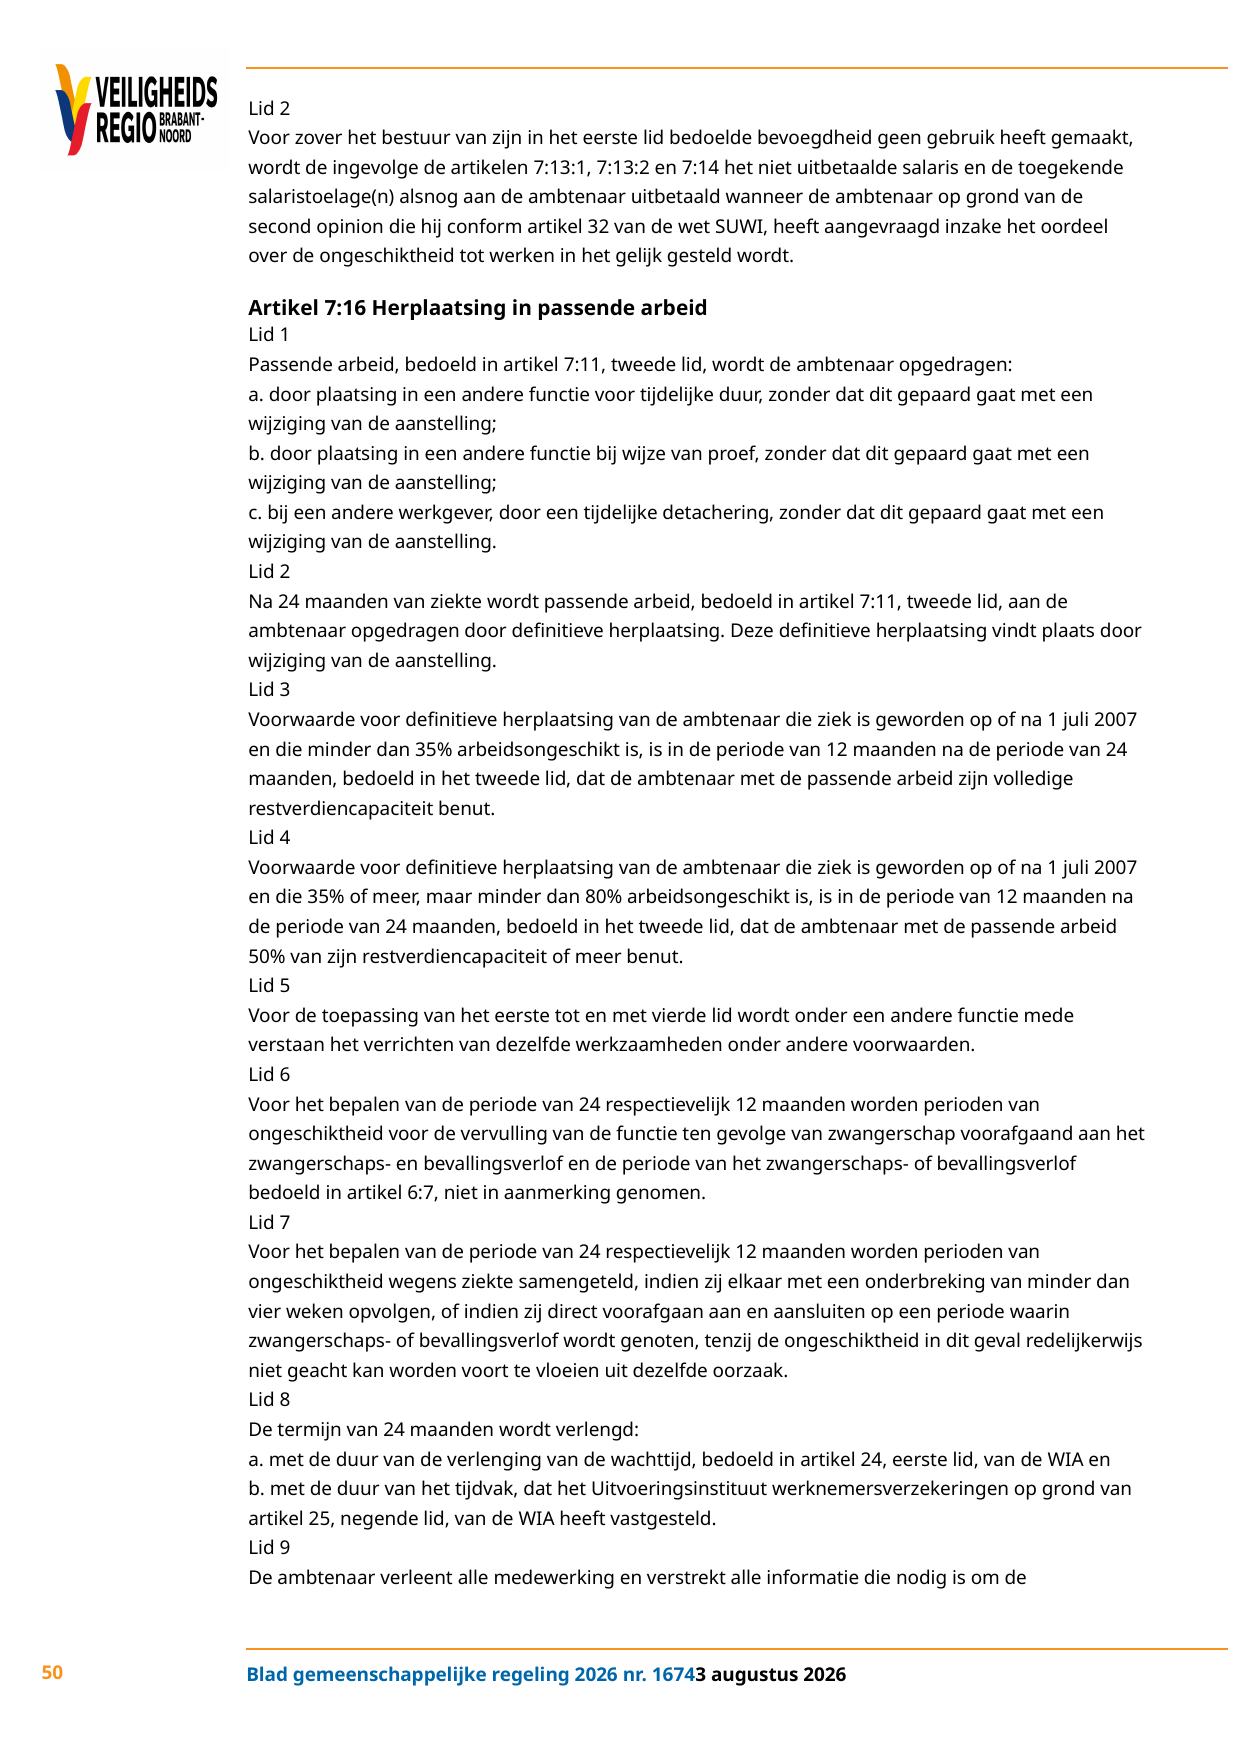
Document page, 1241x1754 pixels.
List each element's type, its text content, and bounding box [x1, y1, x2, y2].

text Lid 1 [248, 322, 1152, 347]
text b. met de duur van het tijdvak, dat het Uitvoeringsinstituut werknemersverzekeringen op grond van artikel 25, negende lid, van de WIA heeft vastgesteld. [248, 1475, 1152, 1531]
text b. door plaatsing in een andere functie bij wijze van proef, zonder dat dit gepaard gaat met een wijziging van de aanstelling; [248, 440, 1152, 495]
text Lid 2 [248, 558, 1152, 584]
text Lid 7 [248, 1209, 1152, 1235]
text Lid 2 [248, 95, 1152, 121]
text Voor het bepalen van de periode van 24 respectievelijk 12 maanden worden perioden van ongeschiktheid voor de vervulling van de functie ten gevolge van zwangerschap voorafgaand aan het zwangerschaps- en bevallingsverlof en de periode van het zwangerschaps- of bevallingsverlof bedoeld in artikel 6:7, niet in aanmerking genomen. [248, 1091, 1152, 1205]
text a. met de duur van de verlenging van de wachttijd, bedoeld in artikel 24, eerste lid, van de WIA en [248, 1446, 1152, 1471]
text Lid 9 [248, 1534, 1152, 1560]
text Artikel 7:16 Herplaatsing in passende arbeid [248, 293, 1152, 322]
text De termijn van 24 maanden wordt verlengd: [248, 1416, 1152, 1442]
text Lid 8 [248, 1387, 1152, 1412]
text a. door plaatsing in een andere functie voor tijdelijke duur, zonder dat dit gepaard gaat met een wijziging van de aanstelling; [248, 381, 1152, 436]
text Voor zover het bestuur van zijn in het eerste lid bedoelde bevoegdheid geen gebruik heeft gemaakt, wordt de ingevolge de artikelen 7:13:1, 7:13:2 en 7:14 het niet uitbetaalde salaris en de toegekende salaristoelage(n) alsnog aan de ambtenaar uitbetaald wanneer de ambtenaar op grond van de second opinion die hij conform artikel 32 van de wet SUWI, heeft aangevraagd inzake het oordeel over de ongeschiktheid tot werken in het gelijk gesteld wordt. [248, 124, 1152, 268]
text Na 24 maanden van ziekte wordt passende arbeid, bedoeld in artikel 7:11, tweede lid, aan de ambtenaar opgedragen door definitieve herplaatsing. Deze definitieve herplaatsing vindt plaats door wijziging van de aanstelling. [248, 588, 1152, 673]
picture [41, 47, 231, 172]
text Lid 3 [248, 677, 1152, 702]
text De ambtenaar verleent alle medewerking en verstrekt alle informatie die nodig is om de [248, 1564, 1152, 1590]
text Lid 6 [248, 1061, 1152, 1087]
text Lid 5 [248, 972, 1152, 998]
text Voorwaarde voor definitieve herplaatsing van de ambtenaar die ziek is geworden op of na 1 juli 2007 en die minder dan 35% arbeidsongeschikt is, is in de periode van 12 maanden na de periode van 24 maanden, bedoeld in het tweede lid, dat de ambtenaar met de passende arbeid zijn volledige restverdiencapaciteit benut. [248, 706, 1152, 821]
text c. bij een andere werkgever, door een tijdelijke detachering, zonder dat dit gepaard gaat met een wijziging van de aanstelling. [248, 499, 1152, 554]
text Lid 4 [248, 824, 1152, 850]
text Voor het bepalen van de periode van 24 respectievelijk 12 maanden worden perioden van ongeschiktheid wegens ziekte samengeteld, indien zij elkaar met een onderbreking van minder dan vier weken opvolgen, of indien zij direct voorafgaan aan en aansluiten op een periode waarin zwangerschaps- of bevallingsverlof wordt genoten, tenzij de ongeschiktheid in dit geval redelijkerwijs niet geacht kan worden voort te vloeien uit dezelfde oorzaak. [248, 1239, 1152, 1383]
text Voor de toepassing van het eerste tot en met vierde lid wordt onder een andere functie mede verstaan het verrichten van dezelfde werkzaamheden onder andere voorwaarden. [248, 1002, 1152, 1057]
text Voorwaarde voor definitieve herplaatsing van de ambtenaar die ziek is geworden op of na 1 juli 2007 en die 35% of meer, maar minder dan 80% arbeidsongeschikt is, is in de periode van 12 maanden na de periode van 24 maanden, bedoeld in het tweede lid, dat de ambtenaar met de passende arbeid 50% van zijn restverdiencapaciteit of meer benut. [248, 854, 1152, 968]
text Passende arbeid, bedoeld in artikel 7:11, tweede lid, wordt de ambtenaar opgedragen: [248, 351, 1152, 377]
